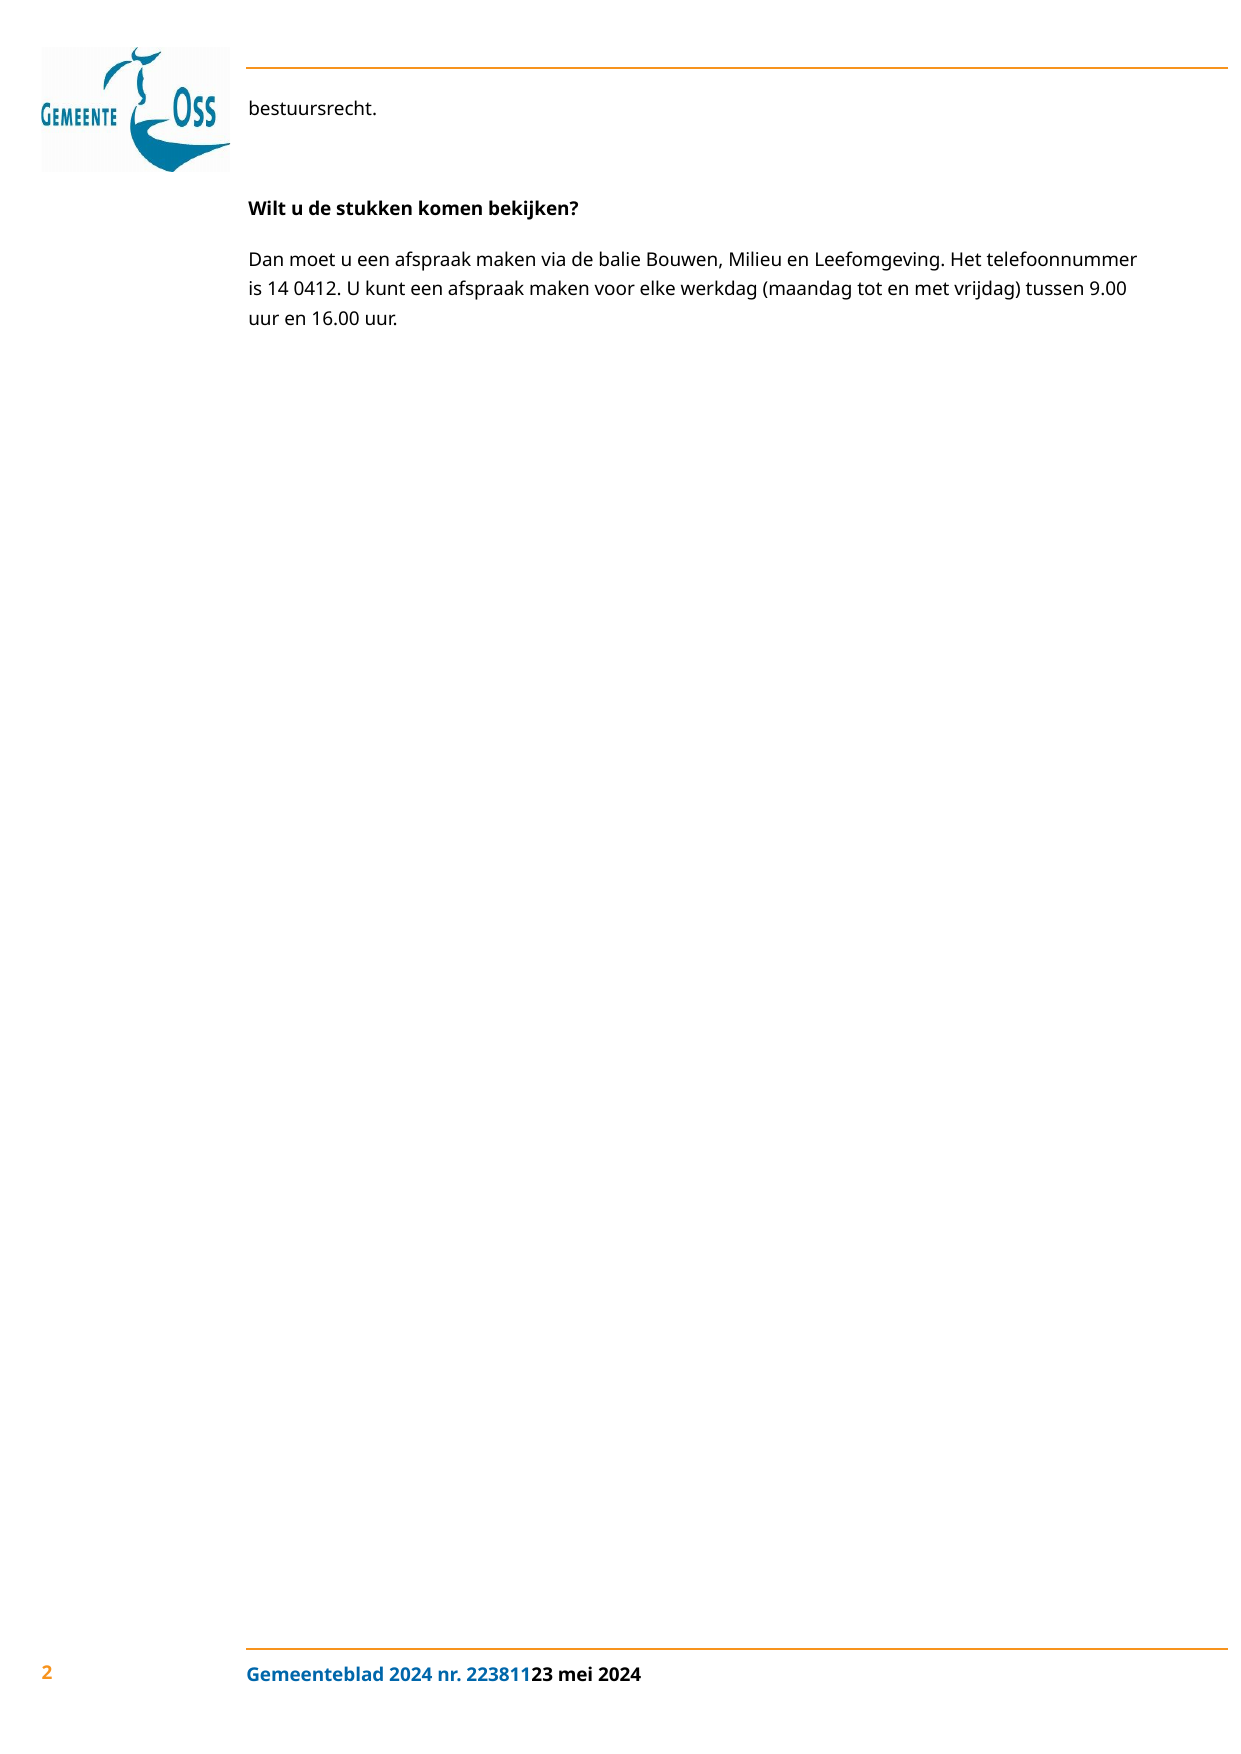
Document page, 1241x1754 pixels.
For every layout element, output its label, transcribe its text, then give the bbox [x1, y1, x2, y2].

text bestuursrecht. [248, 95, 1152, 121]
picture [41, 47, 231, 172]
text Dan moet u een afspraak maken via de balie Bouwen, Milieu en Leefomgeving. Het telefoonnummer is 14 0412. U kunt een afspraak maken voor elke werkdag (maandag tot en met vrijdag) tussen 9.00 uur en 16.00 uur. [248, 246, 1152, 331]
text Wilt u de stukken komen bekijken? [248, 196, 1152, 221]
